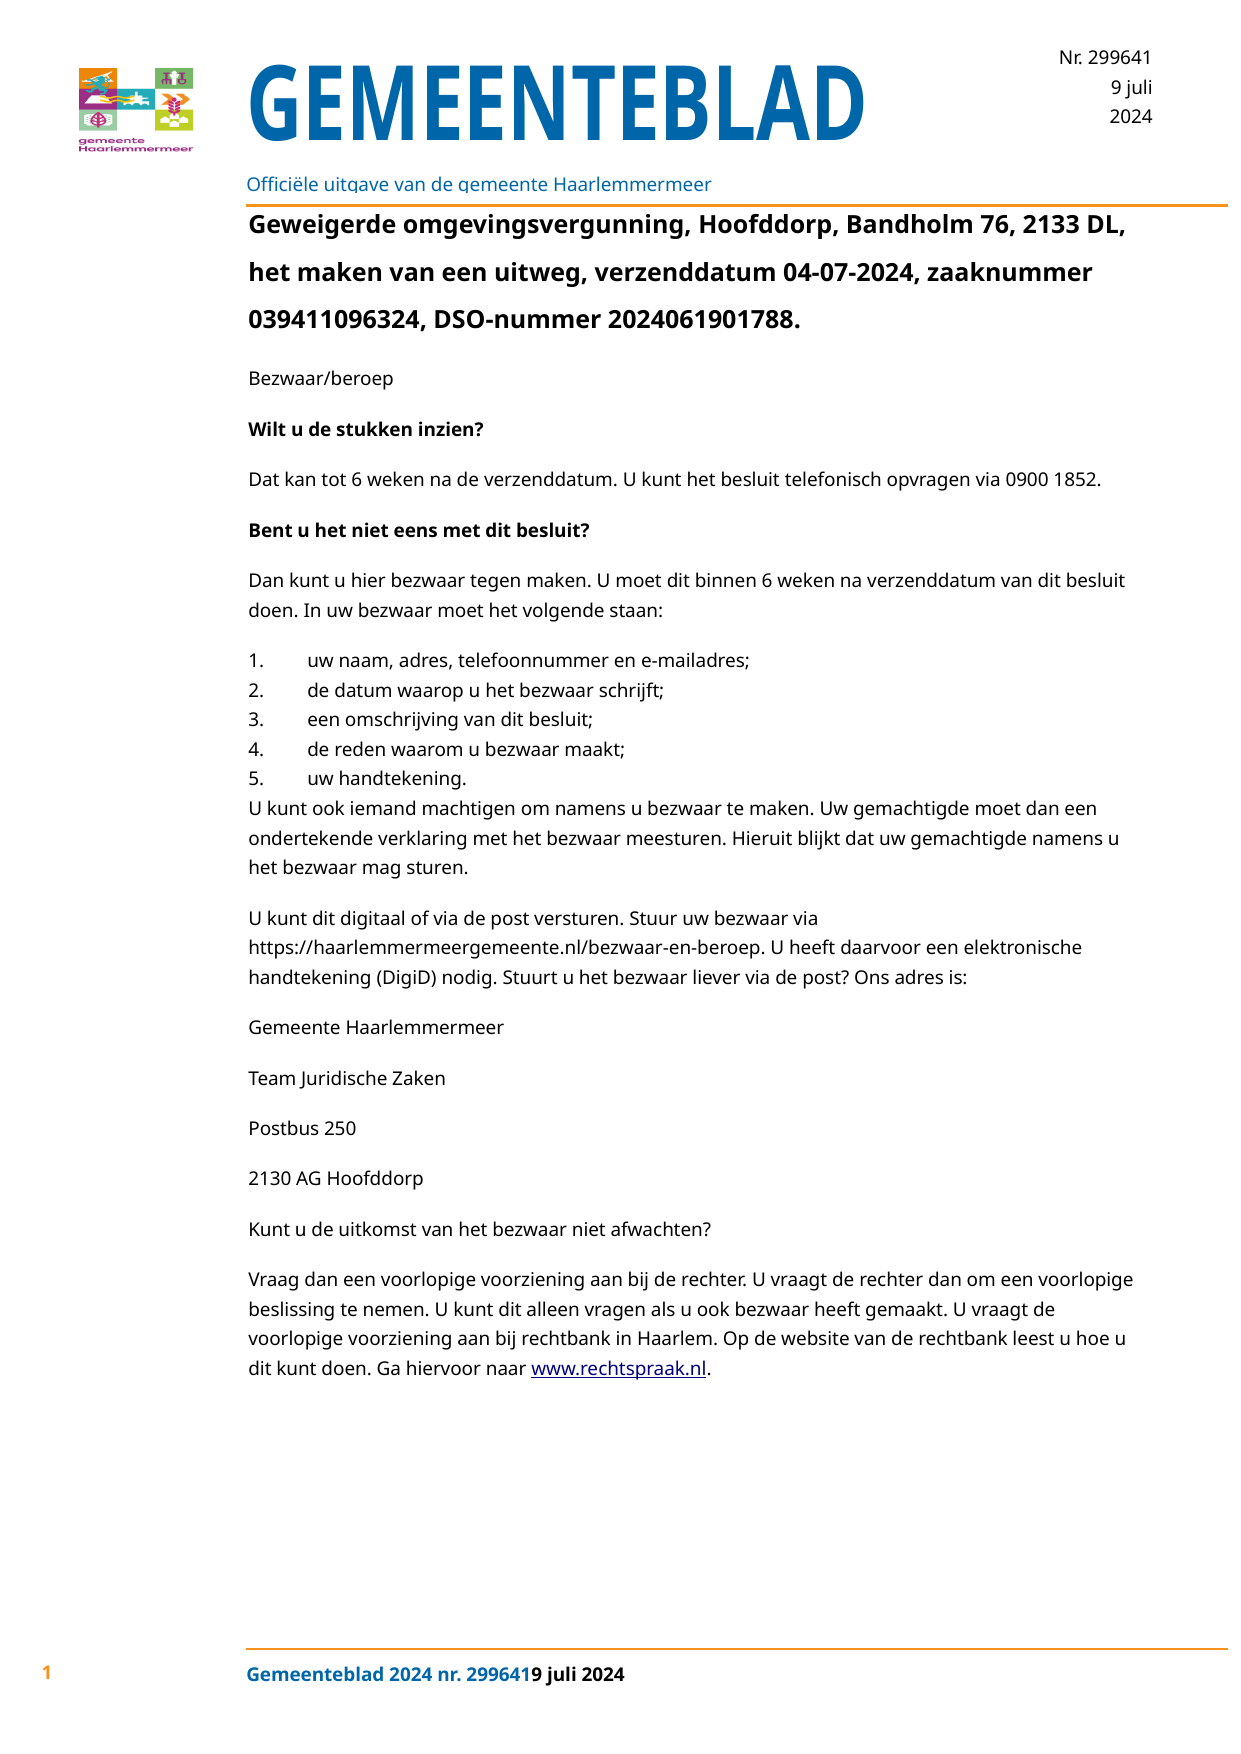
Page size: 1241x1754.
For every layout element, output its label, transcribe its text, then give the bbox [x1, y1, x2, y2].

text Dan kunt u hier bezwaar tegen maken. U moet dit binnen 6 weken na verzenddatum van dit besluit doen. In uw bezwaar moet het volgende staan: [248, 567, 1152, 622]
text Bezwaar/beroep [248, 366, 1152, 391]
text U kunt dit digitaal of via de post versturen. Stuur uw bezwaar via https://haarlemmermeergemeente.nl/bezwaar-en-beroep. U heeft daarvoor een elektronische handtekening (DigiD) nodig. Stuurt u het bezwaar liever via de post? Ons adres is: [248, 905, 1152, 989]
list uw handtekening. [248, 766, 1152, 791]
text Bent u het niet eens met dit besluit? [248, 517, 1152, 542]
list uw naam, adres, telefoonnummer en e-mailadres; [248, 647, 1152, 673]
text Wilt u de stukken inzien? [248, 416, 1152, 442]
text Kunt u de uitkomst van het bezwaar niet afwachten? [248, 1216, 1152, 1242]
list een omschrijving van dit besluit; [248, 706, 1152, 732]
text 2130 AG Hoofddorp [248, 1166, 1152, 1191]
text Team Juridische Zaken [248, 1065, 1152, 1090]
text U kunt ook iemand machtigen om namens u bezwaar te maken. Uw gemachtigde moet dan een ondertekende verklaring met het bezwaar meesturen. Hieruit blijkt dat uw gemachtigde namens u het bezwaar mag sturen. [248, 795, 1152, 880]
list de datum waarop u het bezwaar schrijft; [248, 677, 1152, 702]
text Geweigerde omgevingsvergunning, Hoofddorp, Bandholm 76, 2133 DL, het maken van een uitweg, verzenddatum 04-07-2024, zaaknummer 039411096324, DSO-nummer 2024061901788. [248, 207, 1152, 336]
text Gemeente Haarlemmermeer [248, 1014, 1152, 1040]
picture [41, 47, 231, 172]
text Vraag dan een voorlopige voorziening aan bij de rechter. U vraagt de rechter dan om een voorlopige beslissing te nemen. U kunt dit alleen vragen als u ook bezwaar heeft gemaakt. U vraagt de voorlopige voorziening aan bij rechtbank in Haarlem. Op de website van de rechtbank leest u hoe u dit kunt doen. Ga hiervoor naar www.rechtspraak.nl. [248, 1266, 1152, 1381]
text Postbus 250 [248, 1115, 1152, 1141]
text Dat kan tot 6 weken na de verzenddatum. U kunt het besluit telefonisch opvragen via 0900 1852. [248, 466, 1152, 492]
list de reden waarom u bezwaar maakt; [248, 736, 1152, 762]
